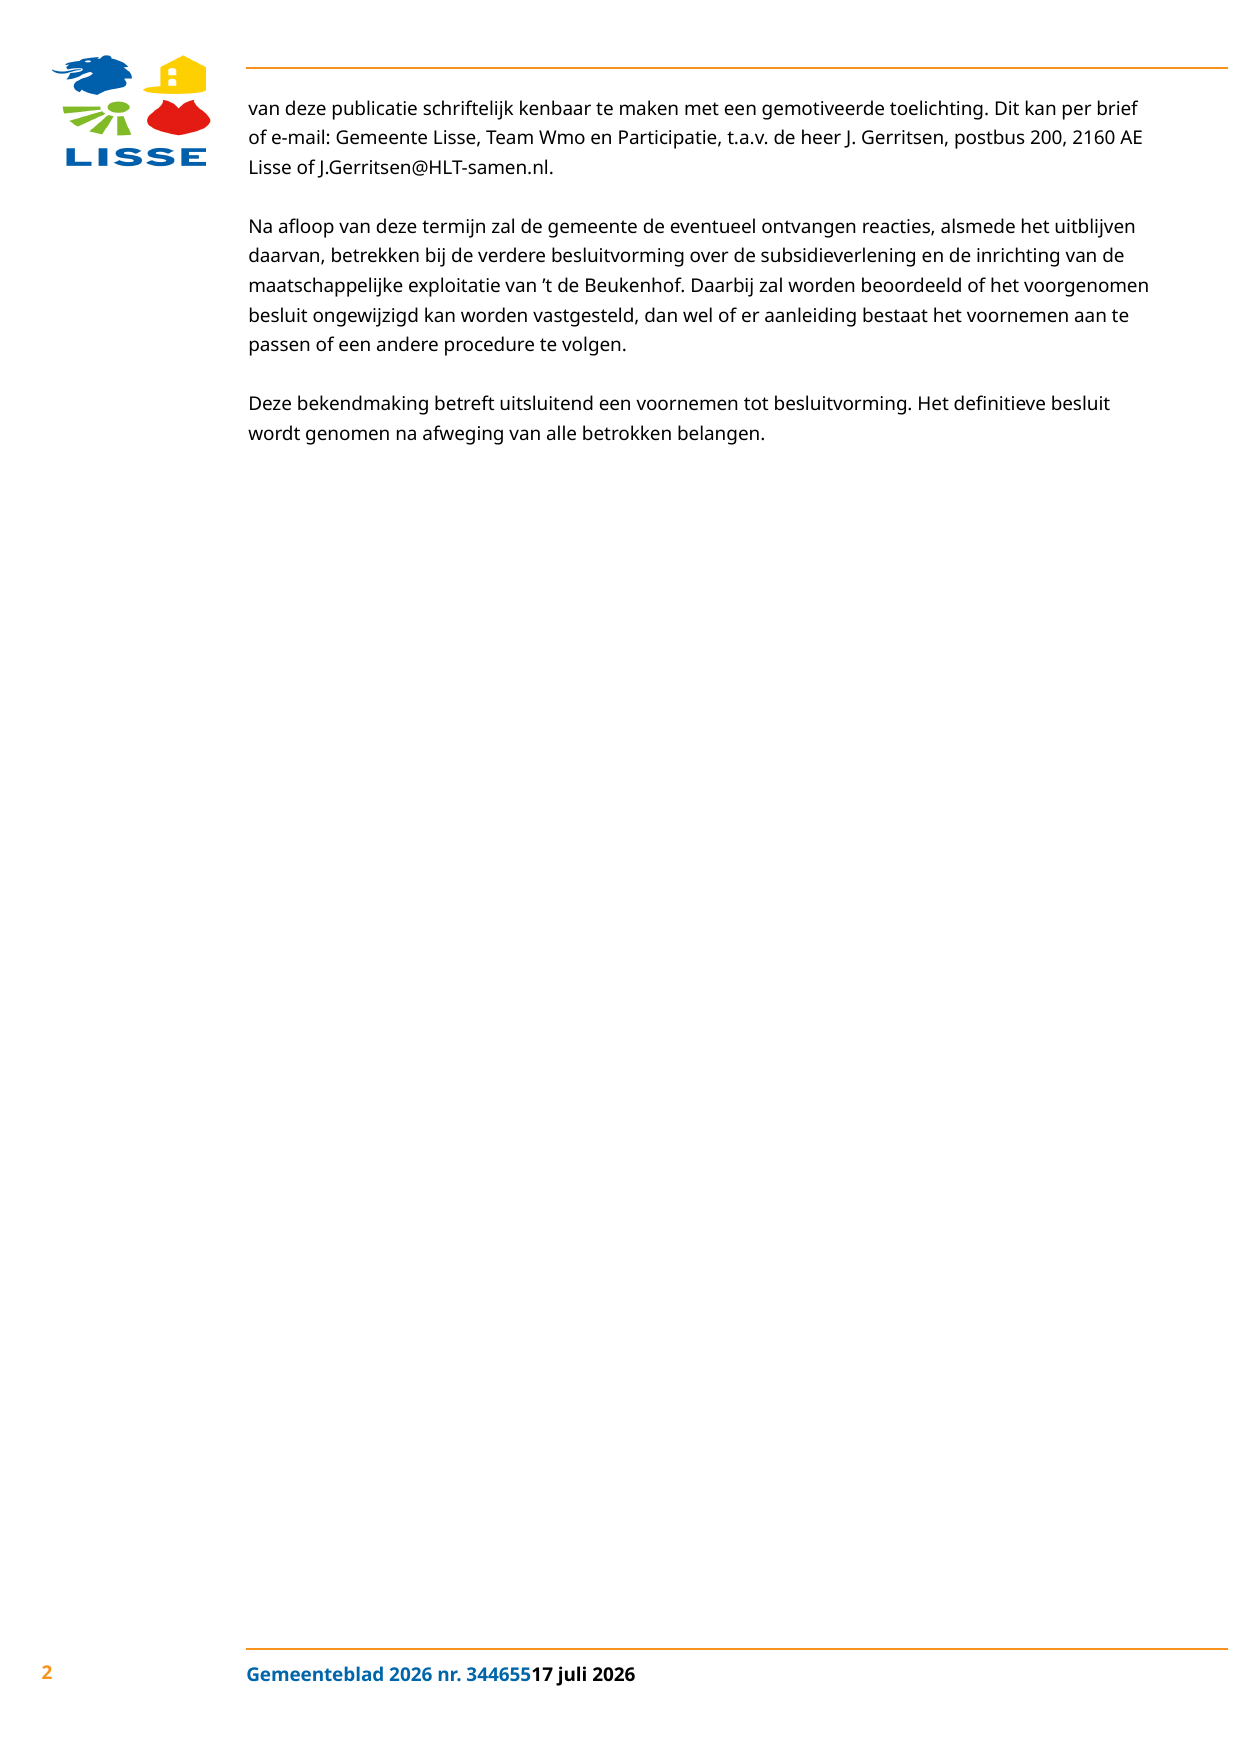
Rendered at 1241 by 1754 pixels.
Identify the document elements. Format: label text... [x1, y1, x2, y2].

text Na afloop van deze termijn zal de gemeente de eventueel ontvangen reacties, alsmede het uitblijven daarvan, betrekken bij de verdere besluitvorming over de subsidieverlening en de inrichting van de maatschappelijke exploitatie van ’t de Beukenhof. Daarbij zal worden beoordeeld of het voorgenomen besluit ongewijzigd kan worden vastgesteld, dan wel of er aanleiding bestaat het voornemen aan te passen of een andere procedure te volgen. [248, 213, 1152, 357]
picture [41, 47, 231, 172]
text van deze publicatie schriftelijk kenbaar te maken met een gemotiveerde toelichting. Dit kan per brief of e-mail: Gemeente Lisse, Team Wmo en Participatie, t.a.v. de heer J. Gerritsen, postbus 200, 2160 AE Lisse of J.Gerritsen@HLT-samen.nl. [248, 95, 1152, 180]
text Deze bekendmaking betreft uitsluitend een voornemen tot besluitvorming. Het definitieve besluit wordt genomen na afweging van alle betrokken belangen. [248, 391, 1152, 446]
